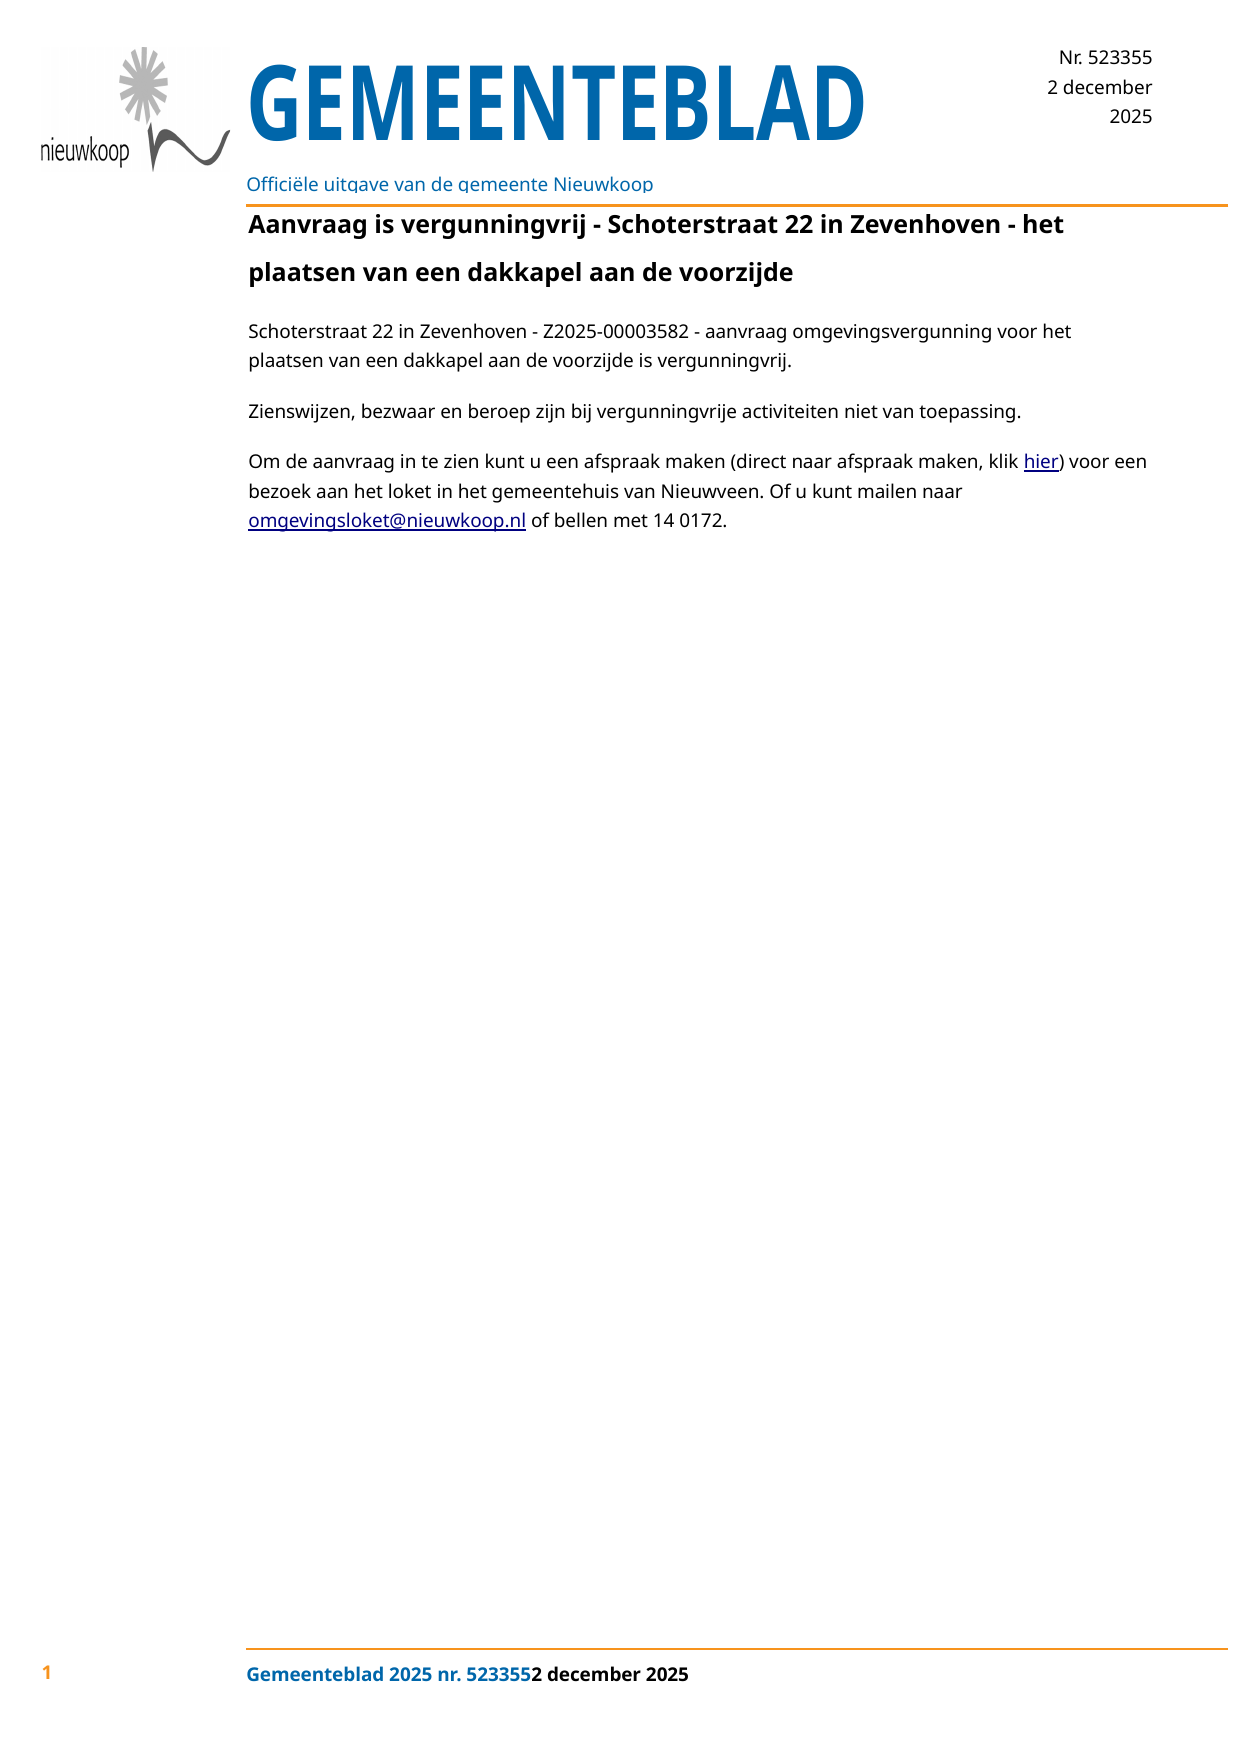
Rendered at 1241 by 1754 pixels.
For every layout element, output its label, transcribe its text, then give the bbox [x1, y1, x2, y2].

text Zienswijzen, bezwaar en beroep zijn bij vergunningvrije activiteiten niet van toepassing. [248, 398, 1152, 424]
text Schoterstraat 22 in Zevenhoven - Z2025-00003582 - aanvraag omgevingsvergunning voor het plaatsen van een dakkapel aan de voorzijde is vergunningvrij. [248, 318, 1152, 373]
text Om de aanvraag in te zien kunt u een afspraak maken (direct naar afspraak maken, klik hier) voor een bezoek aan het loket in het gemeentehuis van Nieuwveen. Of u kunt mailen naar omgevingsloket@nieuwkoop.nl of bellen met 14 0172. [248, 448, 1152, 533]
picture [41, 47, 231, 172]
text Aanvraag is vergunningvrij - Schoterstraat 22 in Zevenhoven - het plaatsen van een dakkapel aan de voorzijde [248, 207, 1152, 288]
